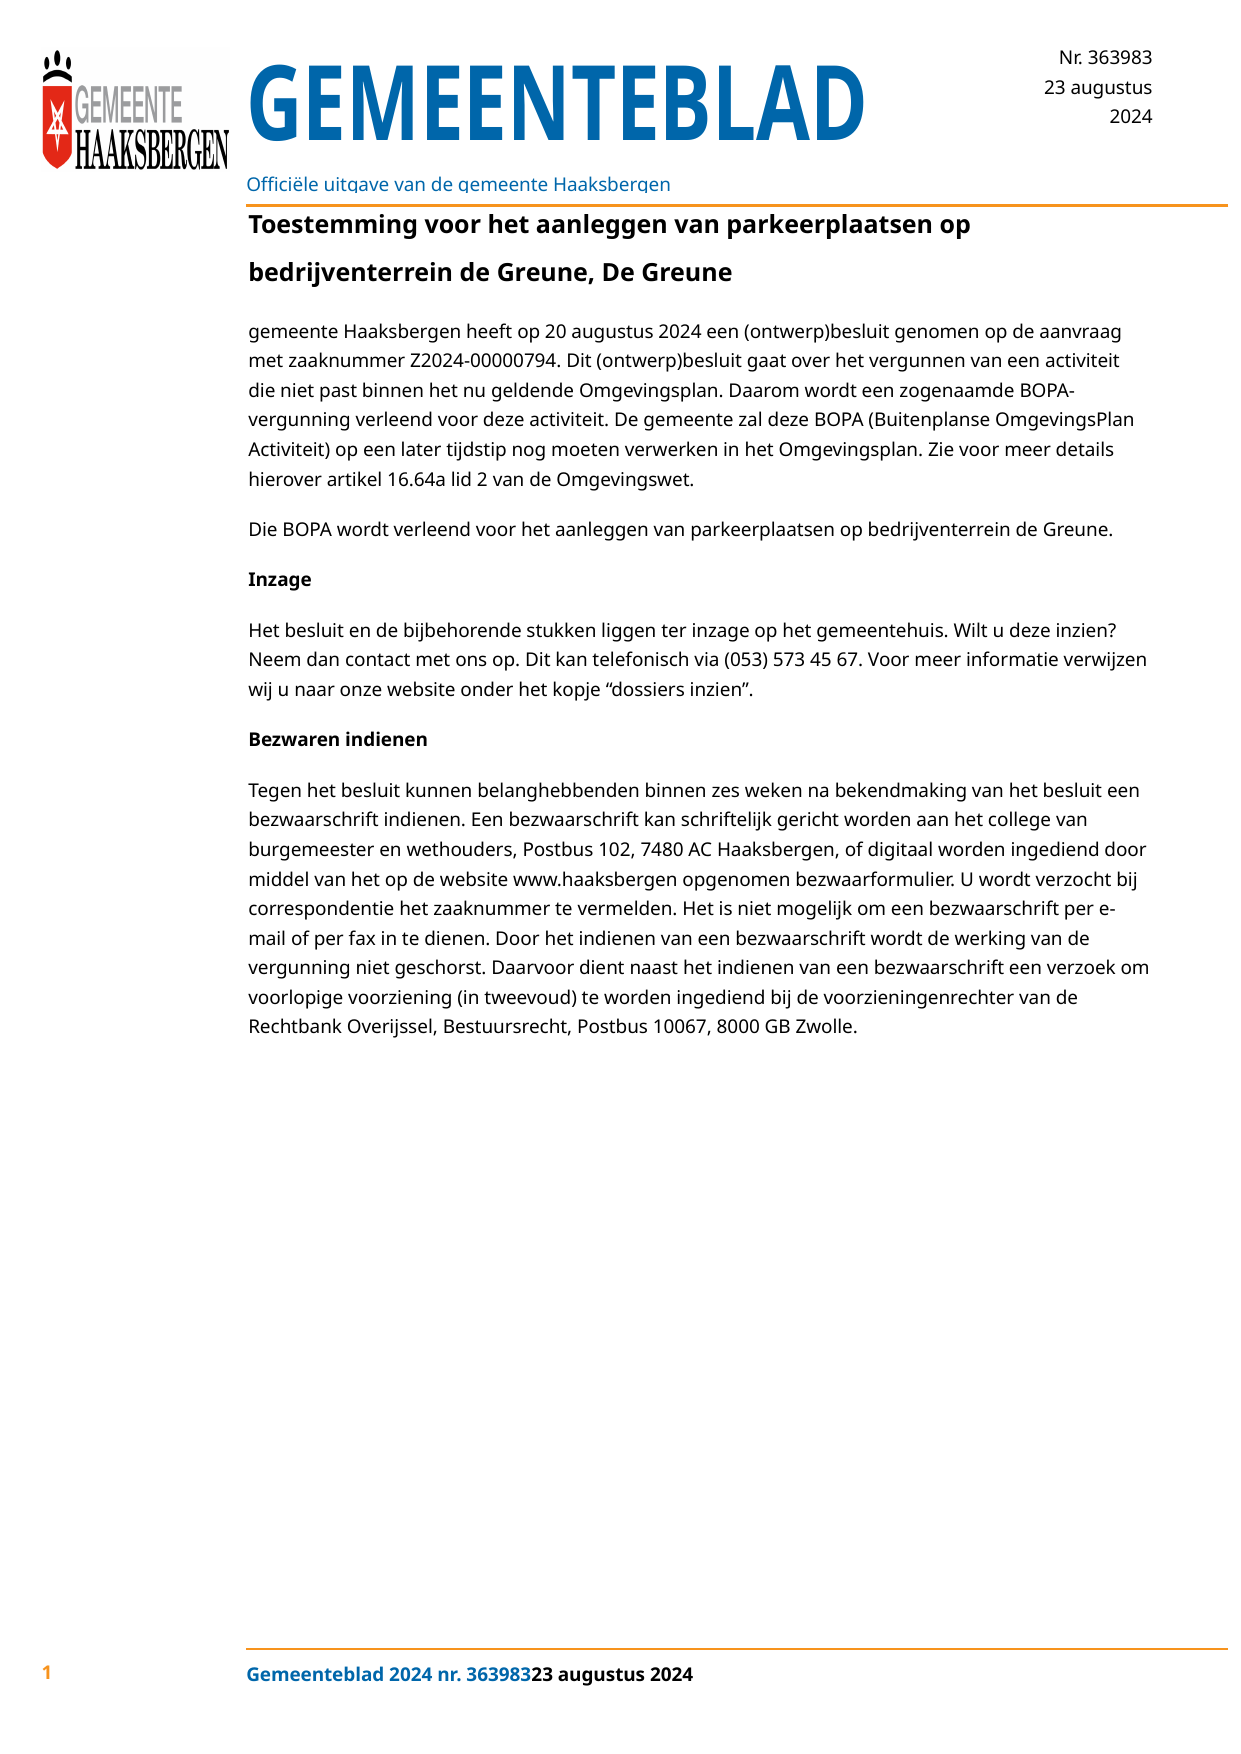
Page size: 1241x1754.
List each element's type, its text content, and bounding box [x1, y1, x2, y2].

text Die BOPA wordt verleend voor het aanleggen van parkeerplaatsen op bedrijventerrein de Greune. [248, 516, 1152, 542]
text Inzage [248, 567, 1152, 592]
text Toestemming voor het aanleggen van parkeerplaatsen op bedrijventerrein de Greune, De Greune [248, 207, 1152, 288]
text gemeente Haaksbergen heeft op 20 augustus 2024 een (ontwerp)besluit genomen op de aanvraag met zaaknummer Z2024-00000794. Dit (ontwerp)besluit gaat over het vergunnen van een activiteit die niet past binnen het nu geldende Omgevingsplan. Daarom wordt een zogenaamde BOPA-vergunning verleend voor deze activiteit. De gemeente zal deze BOPA (Buitenplanse OmgevingsPlan Activiteit) op een later tijdstip nog moeten verwerken in het Omgevingsplan. Zie voor meer details hierover artikel 16.64a lid 2 van de Omgevingswet. [248, 318, 1152, 492]
picture [41, 47, 231, 172]
text Het besluit en de bijbehorende stukken liggen ter inzage op het gemeentehuis. Wilt u deze inzien? Neem dan contact met ons op. Dit kan telefonisch via (053) 573 45 67. Voor meer informatie verwijzen wij u naar onze website onder het kopje “dossiers inzien”. [248, 617, 1152, 702]
text Tegen het besluit kunnen belanghebbenden binnen zes weken na bekendmaking van het besluit een bezwaarschrift indienen. Een bezwaarschrift kan schriftelijk gericht worden aan het college van burgemeester en wethouders, Postbus 102, 7480 AC Haaksbergen, of digitaal worden ingediend door middel van het op de website www.haaksbergen opgenomen bezwaarformulier. U wordt verzocht bij correspondentie het zaaknummer te vermelden. Het is niet mogelijk om een bezwaarschrift per e-mail of per fax in te dienen. Door het indienen van een bezwaarschrift wordt de werking van de vergunning niet geschorst. Daarvoor dient naast het indienen van een bezwaarschrift een verzoek om voorlopige voorziening (in tweevoud) te worden ingediend bij de voorzieningenrechter van de Rechtbank Overijssel, Bestuursrecht, Postbus 10067, 8000 GB Zwolle. [248, 777, 1152, 1039]
text Bezwaren indienen [248, 727, 1152, 752]
